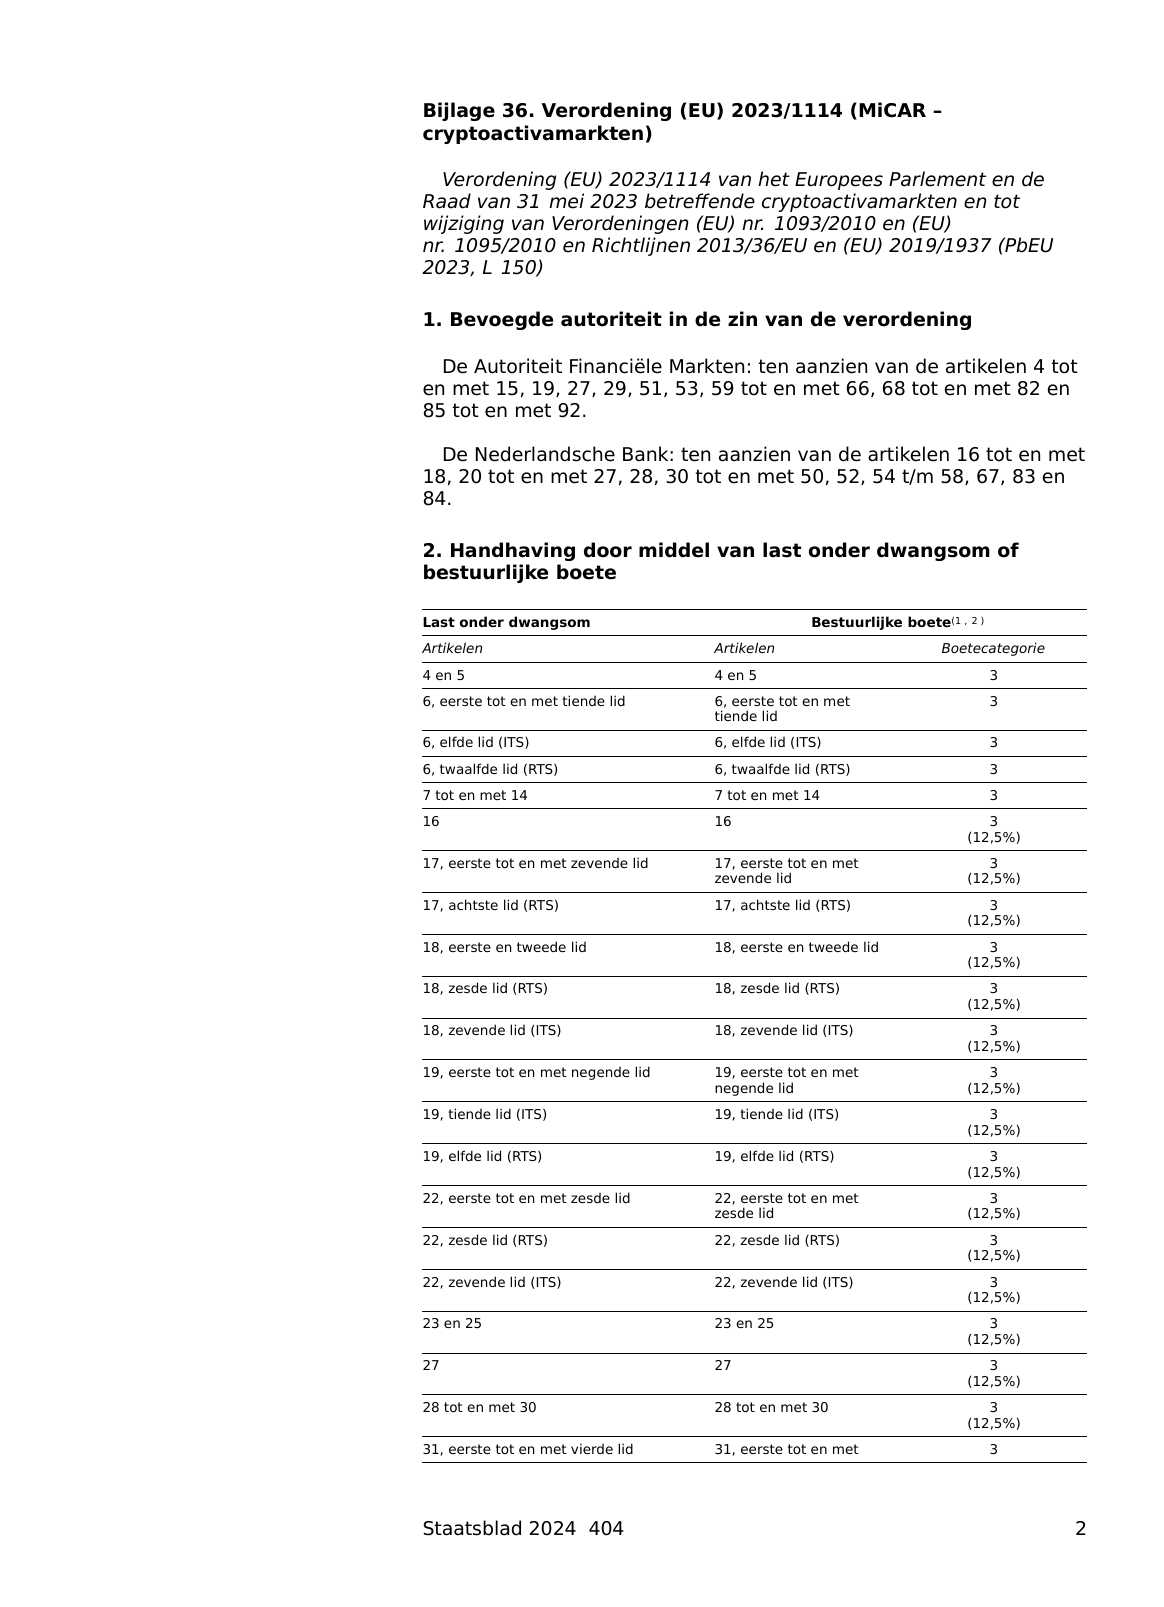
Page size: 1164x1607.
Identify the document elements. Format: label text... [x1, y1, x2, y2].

table_cell Boetecategorie [901, 636, 1087, 662]
table_cell 27 [422, 1354, 708, 1394]
table_cell 19, tiende lid (ITS) [708, 1102, 901, 1143]
table_cell 22, zesde lid (RTS) [422, 1228, 708, 1269]
table_cell 23 en 25 [422, 1312, 708, 1352]
table_cell 22, zesde lid (RTS) [708, 1228, 901, 1269]
table_cell 6, eerste tot en met tiende lid [708, 689, 901, 729]
subtitle Bijlage 36. Verordening (EU) 2023/1114 (MiCAR – cryptoactivamarkten) [422, 100, 1087, 144]
table_cell 3 [901, 731, 1087, 756]
subtitle 2. Handhaving door middel van last onder dwangsom of bestuurlijke boete [422, 540, 1087, 584]
table_cell 22, zevende lid (ITS) [422, 1270, 708, 1311]
table_cell 19, elfde lid (RTS) [422, 1144, 708, 1185]
table_cell 3 (12,5%) [901, 893, 1087, 934]
table_cell 4 en 5 [422, 663, 708, 688]
text De Nederlandsche Bank: ten aanzien van de artikelen 16 tot en met 18, 20 tot en met 27, 28, 30 tot en met 50, 52, 54 t/m 58, 67, 83 en 84. [422, 444, 1087, 510]
table_header Bestuurlijke boete(1, 2) [708, 610, 1087, 635]
table_cell 31, eerste tot en met [708, 1437, 901, 1462]
table_cell 3 (12,5%) [901, 1102, 1087, 1143]
table_cell 18, zesde lid (RTS) [422, 977, 708, 1017]
table_cell 16 [708, 809, 901, 850]
table_cell Artikelen [422, 636, 708, 662]
table_cell 6, twaalfde lid (RTS) [422, 757, 708, 782]
table_cell 3 (12,5%) [901, 1186, 1087, 1227]
table_cell 28 tot en met 30 [422, 1395, 708, 1436]
table_cell 22, zevende lid (ITS) [708, 1270, 901, 1311]
table_cell 18, eerste en tweede lid [422, 935, 708, 976]
table_cell 17, achtste lid (RTS) [422, 893, 708, 934]
table_cell 19, elfde lid (RTS) [708, 1144, 901, 1185]
table_cell 4 en 5 [708, 663, 901, 688]
table_cell 3 [901, 689, 1087, 729]
table_cell 6, eerste tot en met tiende lid [422, 689, 708, 729]
table_cell 3 (12,5%) [901, 851, 1087, 892]
table_header Last onder dwangsom [422, 610, 708, 635]
table_cell 3 (12,5%) [901, 1060, 1087, 1101]
table_cell 3 [901, 663, 1087, 688]
table_cell 18, zevende lid (ITS) [422, 1019, 708, 1059]
table_cell 18, zevende lid (ITS) [708, 1019, 901, 1059]
table_cell 7 tot en met 14 [708, 783, 901, 808]
subtitle 1. Bevoegde autoriteit in de zin van de verordening [422, 309, 1087, 331]
table_cell 3 (12,5%) [901, 1019, 1087, 1059]
table_cell 19, eerste tot en met negende lid [422, 1060, 708, 1101]
table_cell 22, eerste tot en met zesde lid [422, 1186, 708, 1227]
table_cell 3 (12,5%) [901, 809, 1087, 850]
table_cell 3 (12,5%) [901, 1270, 1087, 1311]
table_cell 7 tot en met 14 [422, 783, 708, 808]
table_cell 18, eerste en tweede lid [708, 935, 901, 976]
table_cell 3 (12,5%) [901, 1395, 1087, 1436]
table_cell 6, elfde lid (ITS) [708, 731, 901, 756]
table_cell 22, eerste tot en met zesde lid [708, 1186, 901, 1227]
table_cell 28 tot en met 30 [708, 1395, 901, 1436]
table_cell 17, eerste tot en met zevende lid [422, 851, 708, 892]
table_cell 3 (12,5%) [901, 977, 1087, 1017]
table_cell 3 [901, 783, 1087, 808]
table_cell 17, achtste lid (RTS) [708, 893, 901, 934]
table_cell 23 en 25 [708, 1312, 901, 1352]
table_cell 18, zesde lid (RTS) [708, 977, 901, 1017]
table_cell 19, tiende lid (ITS) [422, 1102, 708, 1143]
table_cell 6, twaalfde lid (RTS) [708, 757, 901, 782]
table_cell 3 [901, 1437, 1087, 1462]
table_cell 17, eerste tot en met zevende lid [708, 851, 901, 892]
table_cell 31, eerste tot en met vierde lid [422, 1437, 708, 1462]
table_cell 3 (12,5%) [901, 1354, 1087, 1394]
text Verordening (EU) 2023/1114 van het Europees Parlement en de Raad van 31 mei 2023 betreffende cryptoactivamarkten en tot wijziging van Verordeningen (EU) nr. 1093/2010 en (EU) nr. 1095/2010 en Richtlijnen 2013/36/EU en (EU) 2019/1937 (PbEU 2023, L 150) [422, 169, 1087, 279]
text De Autoriteit Financiële Markten: ten aanzien van de artikelen 4 tot en met 15, 19, 27, 29, 51, 53, 59 tot en met 66, 68 tot en met 82 en 85 tot en met 92. [422, 356, 1087, 422]
table_cell 27 [708, 1354, 901, 1394]
table_cell 3 [901, 757, 1087, 782]
table_cell 3 (12,5%) [901, 1228, 1087, 1269]
table_cell Artikelen [708, 636, 901, 662]
table_cell 3 (12,5%) [901, 1312, 1087, 1352]
table_cell 19, eerste tot en met negende lid [708, 1060, 901, 1101]
table_cell 3 (12,5%) [901, 935, 1087, 976]
table_cell 6, elfde lid (ITS) [422, 731, 708, 756]
table_cell 3 (12,5%) [901, 1144, 1087, 1185]
table_cell 16 [422, 809, 708, 850]
